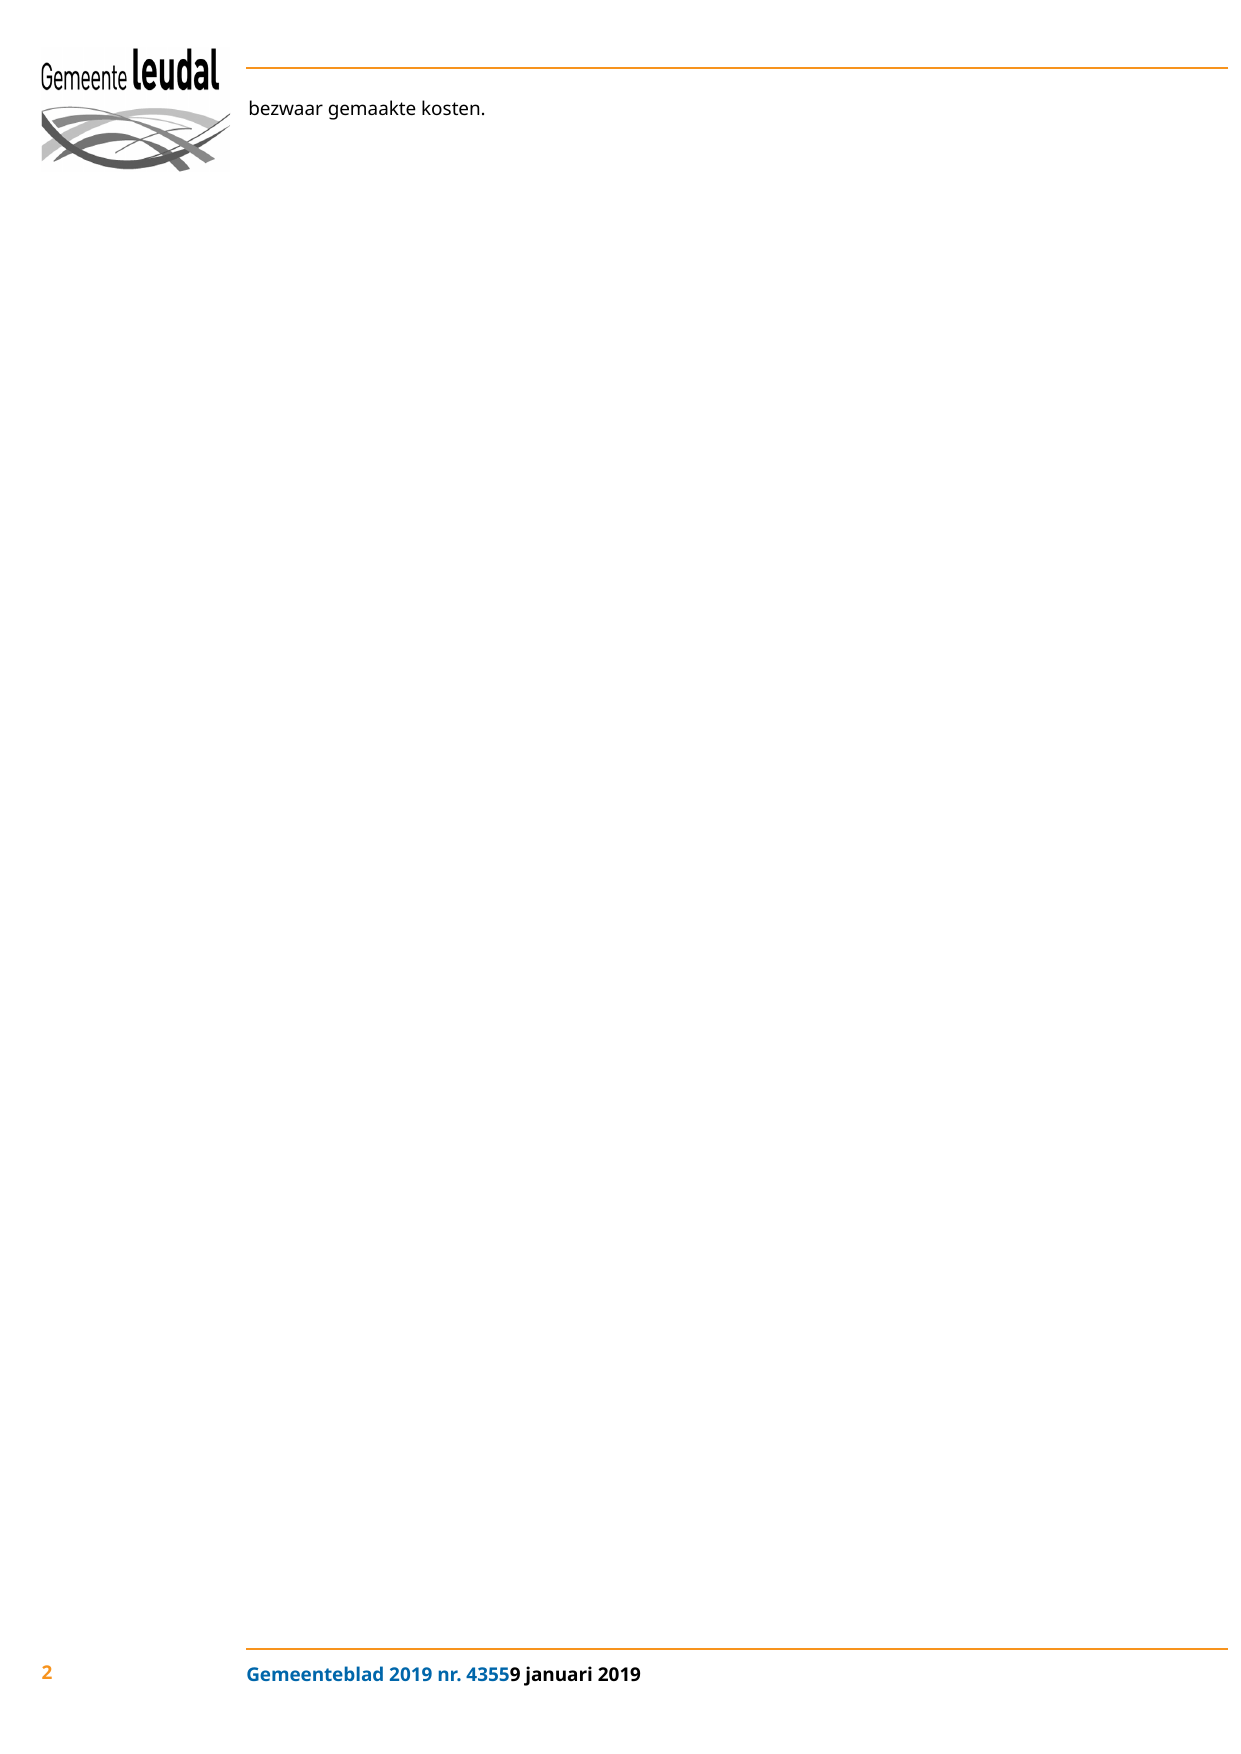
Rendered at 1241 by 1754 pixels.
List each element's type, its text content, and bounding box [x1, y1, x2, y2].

picture [41, 47, 231, 172]
text bezwaar gemaakte kosten. [248, 95, 1152, 121]
